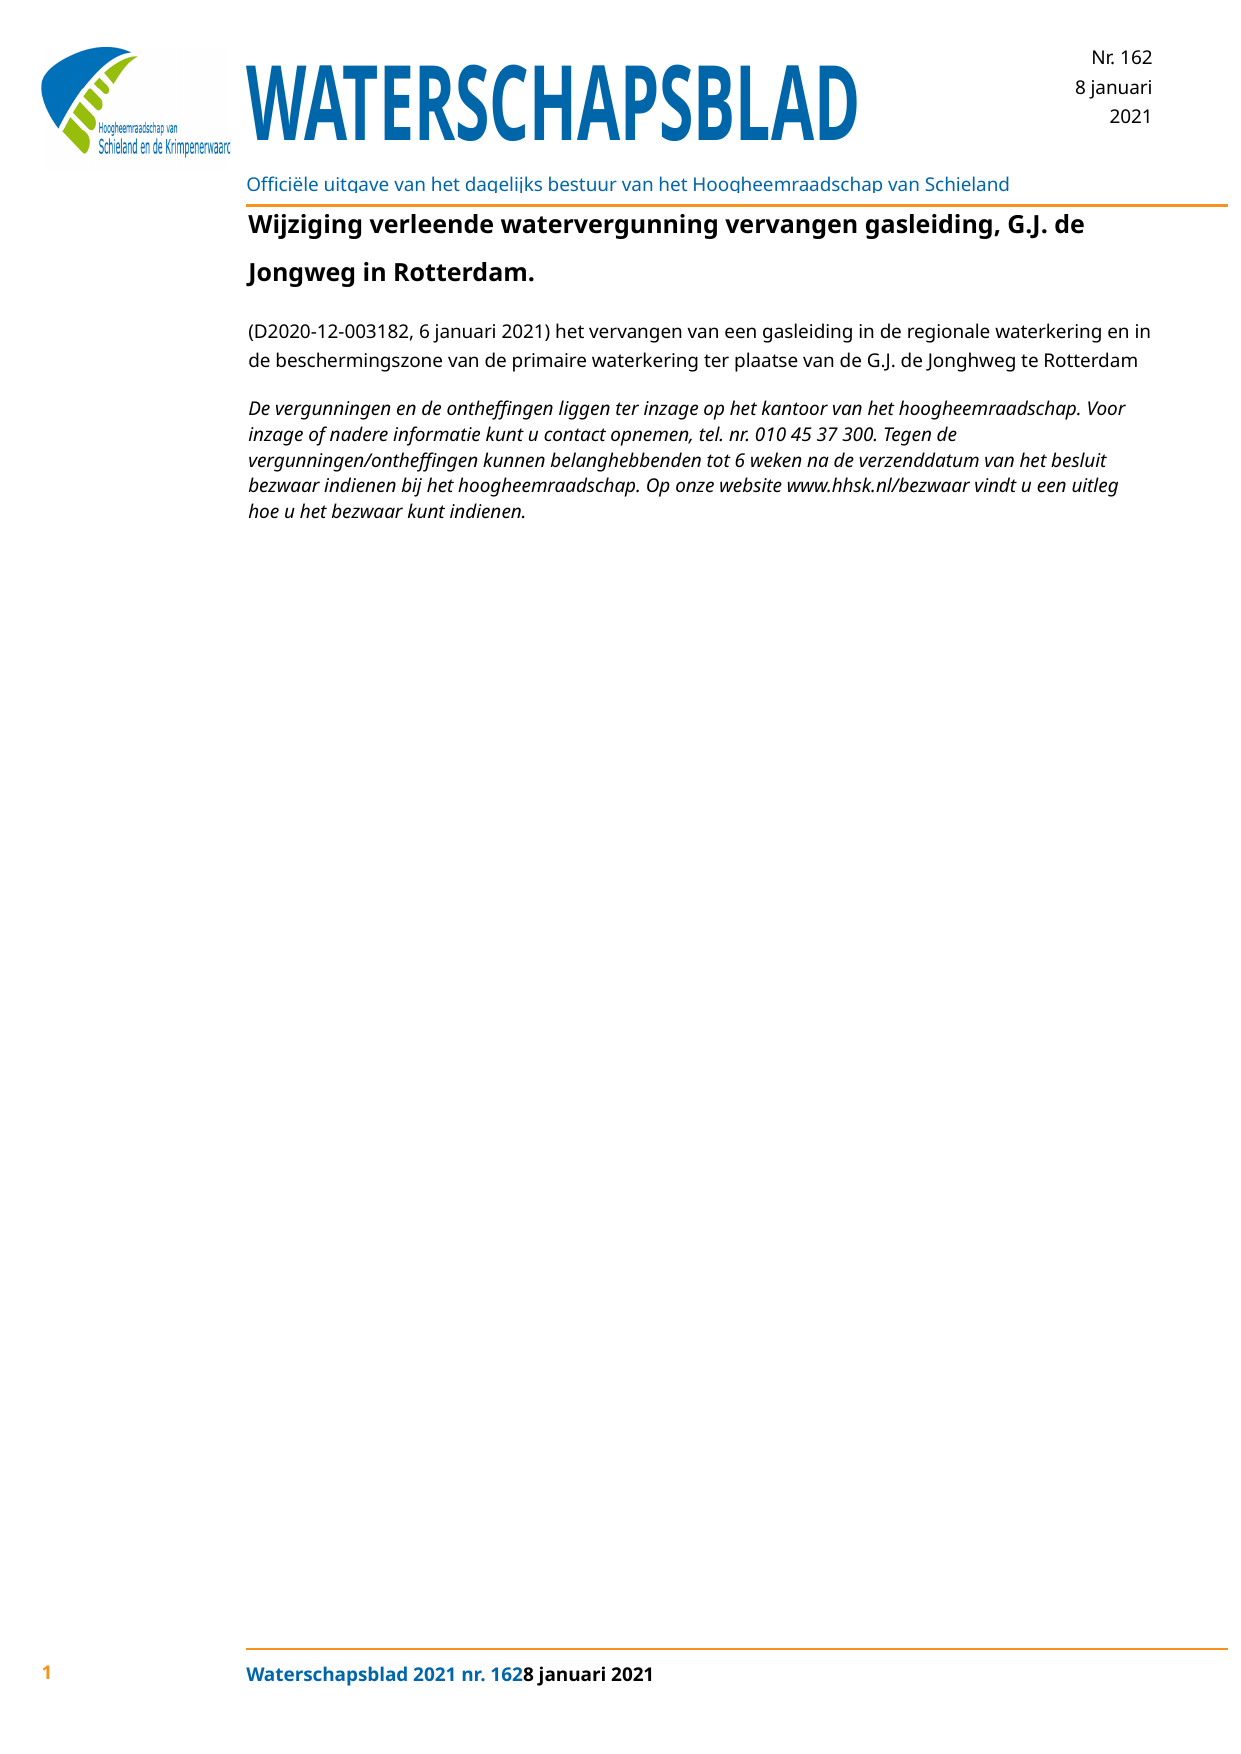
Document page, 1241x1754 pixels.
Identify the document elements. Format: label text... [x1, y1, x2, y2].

picture [41, 47, 231, 172]
text Wijziging verleende watervergunning vervangen gasleiding, G.J. de Jongweg in Rotterdam. [248, 207, 1152, 288]
text De vergunningen en de ontheffingen liggen ter inzage op het kantoor van het hoogheemraadschap. Voor inzage of nadere informatie kunt u contact opnemen, tel. nr. 010 45 37 300. Tegen de vergunningen/ontheffingen kunnen belanghebbenden tot 6 weken na de verzenddatum van het besluit bezwaar indienen bij het hoogheemraadschap. Op onze website www.hhsk.nl/bezwaar vindt u een uitleg hoe u het bezwaar kunt indienen. [248, 395, 1152, 524]
text (D2020-12-003182, 6 januari 2021) het vervangen van een gasleiding in de regionale waterkering en in de beschermingszone van de primaire waterkering ter plaatse van de G.J. de Jonghweg te Rotterdam [248, 318, 1152, 373]
